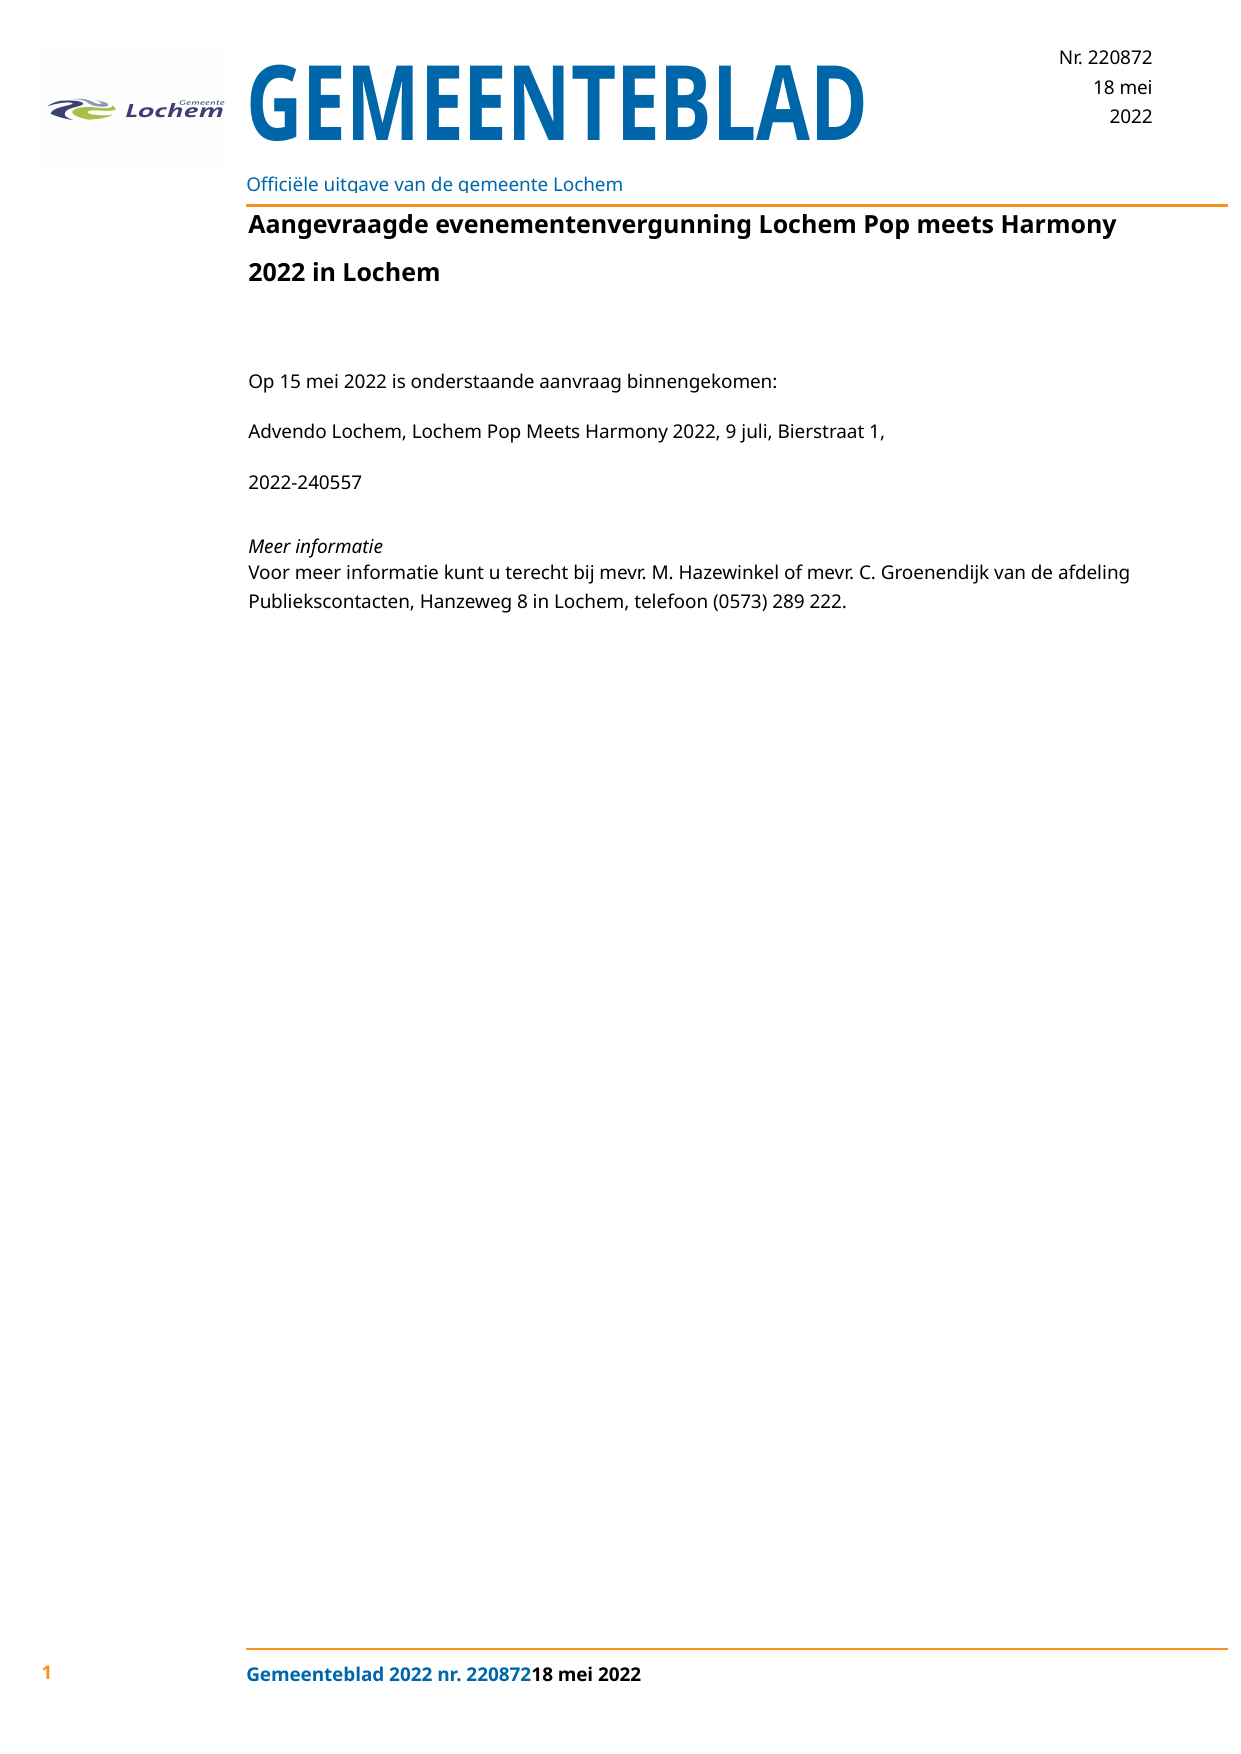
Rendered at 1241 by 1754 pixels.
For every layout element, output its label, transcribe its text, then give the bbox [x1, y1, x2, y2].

text Meer informatie [248, 533, 1152, 559]
text Aangevraagde evenementenvergunning Lochem Pop meets Harmony 2022 in Lochem [248, 207, 1152, 288]
text 2022-240557 [248, 469, 1152, 495]
picture [41, 47, 231, 172]
text Op 15 mei 2022 is onderstaande aanvraag binnengekomen: [248, 368, 1152, 394]
text Voor meer informatie kunt u terecht bij mevr. M. Hazewinkel of mevr. C. Groenendijk van de afdeling Publiekscontacten, Hanzeweg 8 in Lochem, telefoon (0573) 289 222. [248, 559, 1152, 614]
text Advendo Lochem, Lochem Pop Meets Harmony 2022, 9 juli, Bierstraat 1, [248, 419, 1152, 444]
